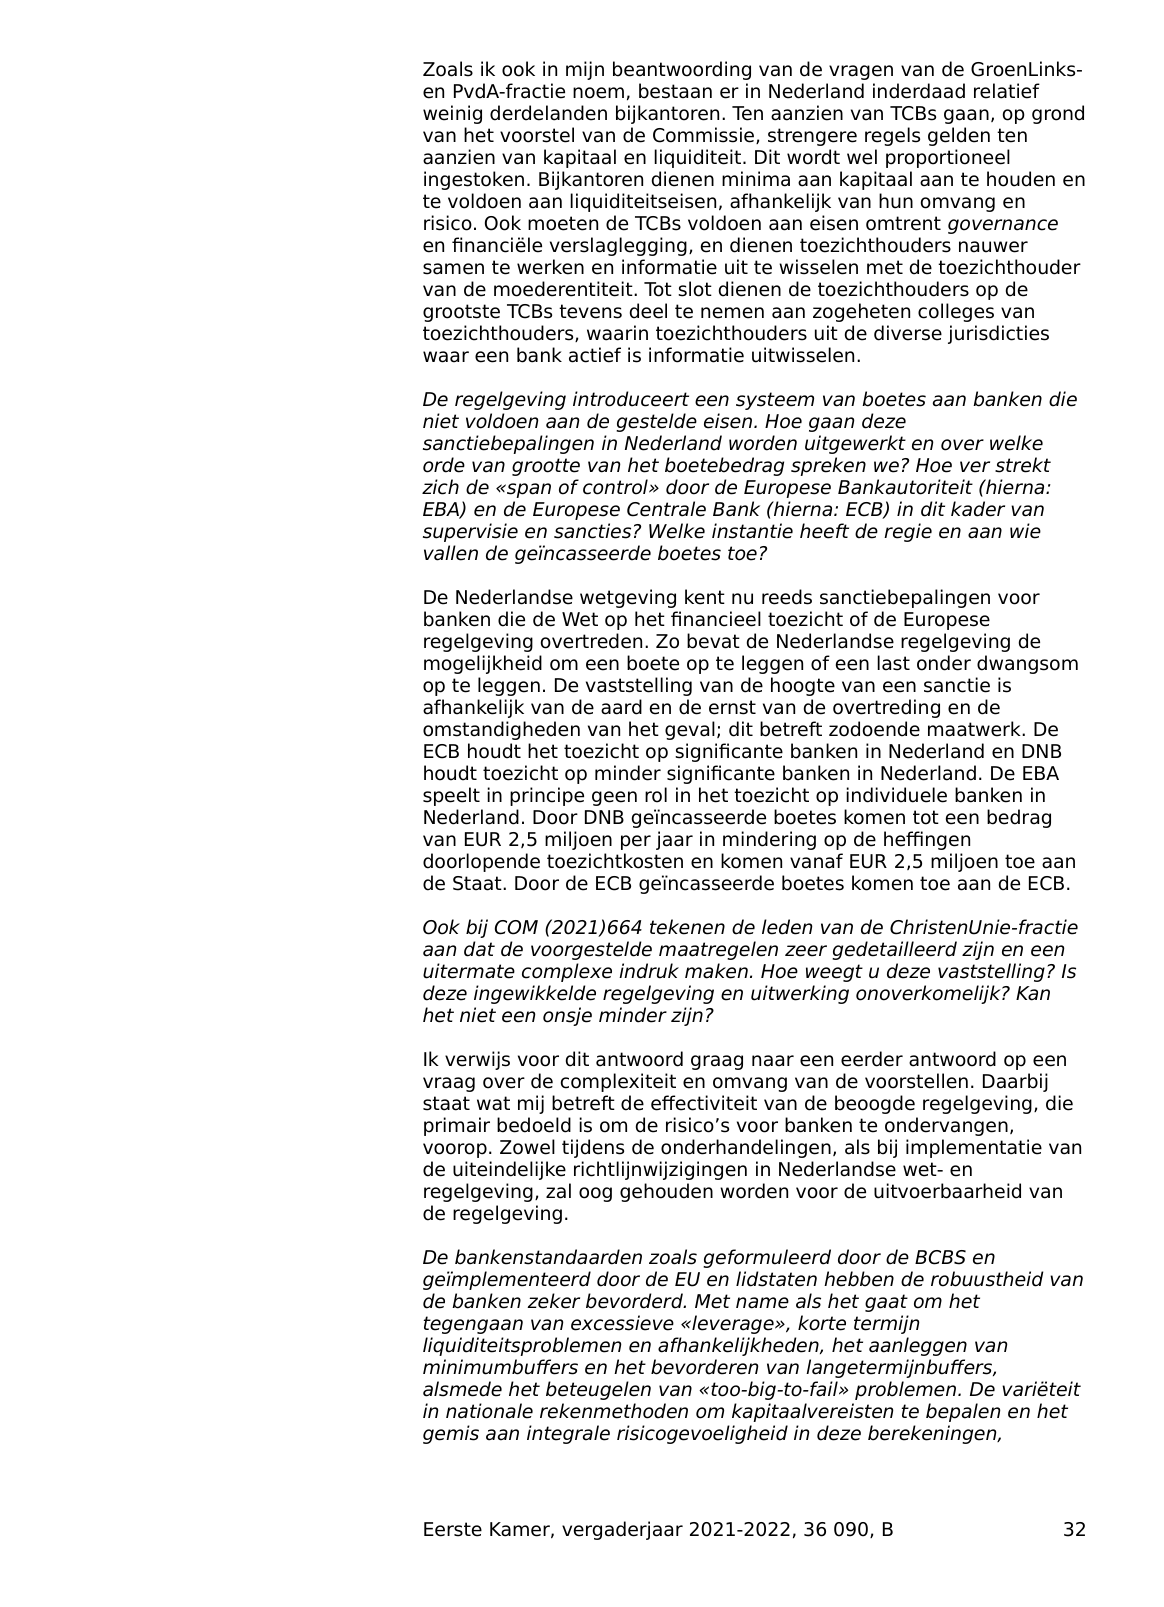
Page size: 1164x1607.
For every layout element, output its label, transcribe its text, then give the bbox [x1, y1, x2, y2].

text De Nederlandse wetgeving kent nu reeds sanctiebepalingen voor banken die de Wet op het financieel toezicht of de Europese regelgeving overtreden. Zo bevat de Nederlandse regelgeving de mogelijkheid om een boete op te leggen of een last onder dwangsom op te leggen. De vaststelling van de hoogte van een sanctie is afhankelijk van de aard en de ernst van de overtreding en de omstandigheden van het geval; dit betreft zodoende maatwerk. De ECB houdt het toezicht op significante banken in Nederland en DNB houdt toezicht op minder significante banken in Nederland. De EBA speelt in principe geen rol in het toezicht op individuele banken in Nederland. Door DNB geïncasseerde boetes komen tot een bedrag van EUR 2,5 miljoen per jaar in mindering op de heffingen doorlopende toezichtkosten en komen vanaf EUR 2,5 miljoen toe aan de Staat. Door de ECB geïncasseerde boetes komen toe aan de ECB. [422, 587, 1087, 895]
text De regelgeving introduceert een systeem van boetes aan banken die niet voldoen aan de gestelde eisen. Hoe gaan deze sanctiebepalingen in Nederland worden uitgewerkt en over welke orde van grootte van het boetebedrag spreken we? Hoe ver strekt zich de «span of control» door de Europese Bankautoriteit (hierna: EBA) en de Europese Centrale Bank (hierna: ECB) in dit kader van supervisie en sancties? Welke instantie heeft de regie en aan wie vallen de geïncasseerde boetes toe? [422, 389, 1087, 565]
text Ik verwijs voor dit antwoord graag naar een eerder antwoord op een vraag over de complexiteit en omvang van de voorstellen. Daarbij staat wat mij betreft de effectiviteit van de beoogde regelgeving, die primair bedoeld is om de risico’s voor banken te ondervangen, voorop. Zowel tijdens de onderhandelingen, als bij implementatie van de uiteindelijke richtlijnwijzigingen in Nederlandse wet- en regelgeving, zal oog gehouden worden voor de uitvoerbaarheid van de regelgeving. [422, 1049, 1087, 1225]
text Ook bij COM (2021)664 tekenen de leden van de ChristenUnie-fractie aan dat de voorgestelde maatregelen zeer gedetailleerd zijn en een uitermate complexe indruk maken. Hoe weegt u deze vaststelling? Is deze ingewikkelde regelgeving en uitwerking onoverkomelijk? Kan het niet een onsje minder zijn? [422, 917, 1087, 1027]
text Zoals ik ook in mijn beantwoording van de vragen van de GroenLinks- en PvdA-fractie noem, bestaan er in Nederland inderdaad relatief weinig derdelanden bijkantoren. Ten aanzien van TCBs gaan, op grond van het voorstel van de Commissie, strengere regels gelden ten aanzien van kapitaal en liquiditeit. Dit wordt wel proportioneel ingestoken. Bijkantoren dienen minima aan kapitaal aan te houden en te voldoen aan liquiditeitseisen, afhankelijk van hun omvang en risico. Ook moeten de TCBs voldoen aan eisen omtrent governance en financiële verslaglegging, en dienen toezichthouders nauwer samen te werken en informatie uit te wisselen met de toezichthouder van de moederentiteit. Tot slot dienen de toezichthouders op de grootste TCBs tevens deel te nemen aan zogeheten colleges van toezichthouders, waarin toezichthouders uit de diverse jurisdicties waar een bank actief is informatie uitwisselen. [422, 59, 1087, 367]
text De bankenstandaarden zoals geformuleerd door de BCBS en geïmplementeerd door de EU en lidstaten hebben de robuustheid van de banken zeker bevorderd. Met name als het gaat om het tegengaan van excessieve «leverage», korte termijn liquiditeitsproblemen en afhankelijkheden, het aanleggen van minimumbuffers en het bevorderen van langetermijnbuffers, alsmede het beteugelen van «too-big-to-fail» problemen. De variëteit in nationale rekenmethoden om kapitaalvereisten te bepalen en het gemis aan integrale risicogevoeligheid in deze berekeningen, [422, 1247, 1087, 1445]
